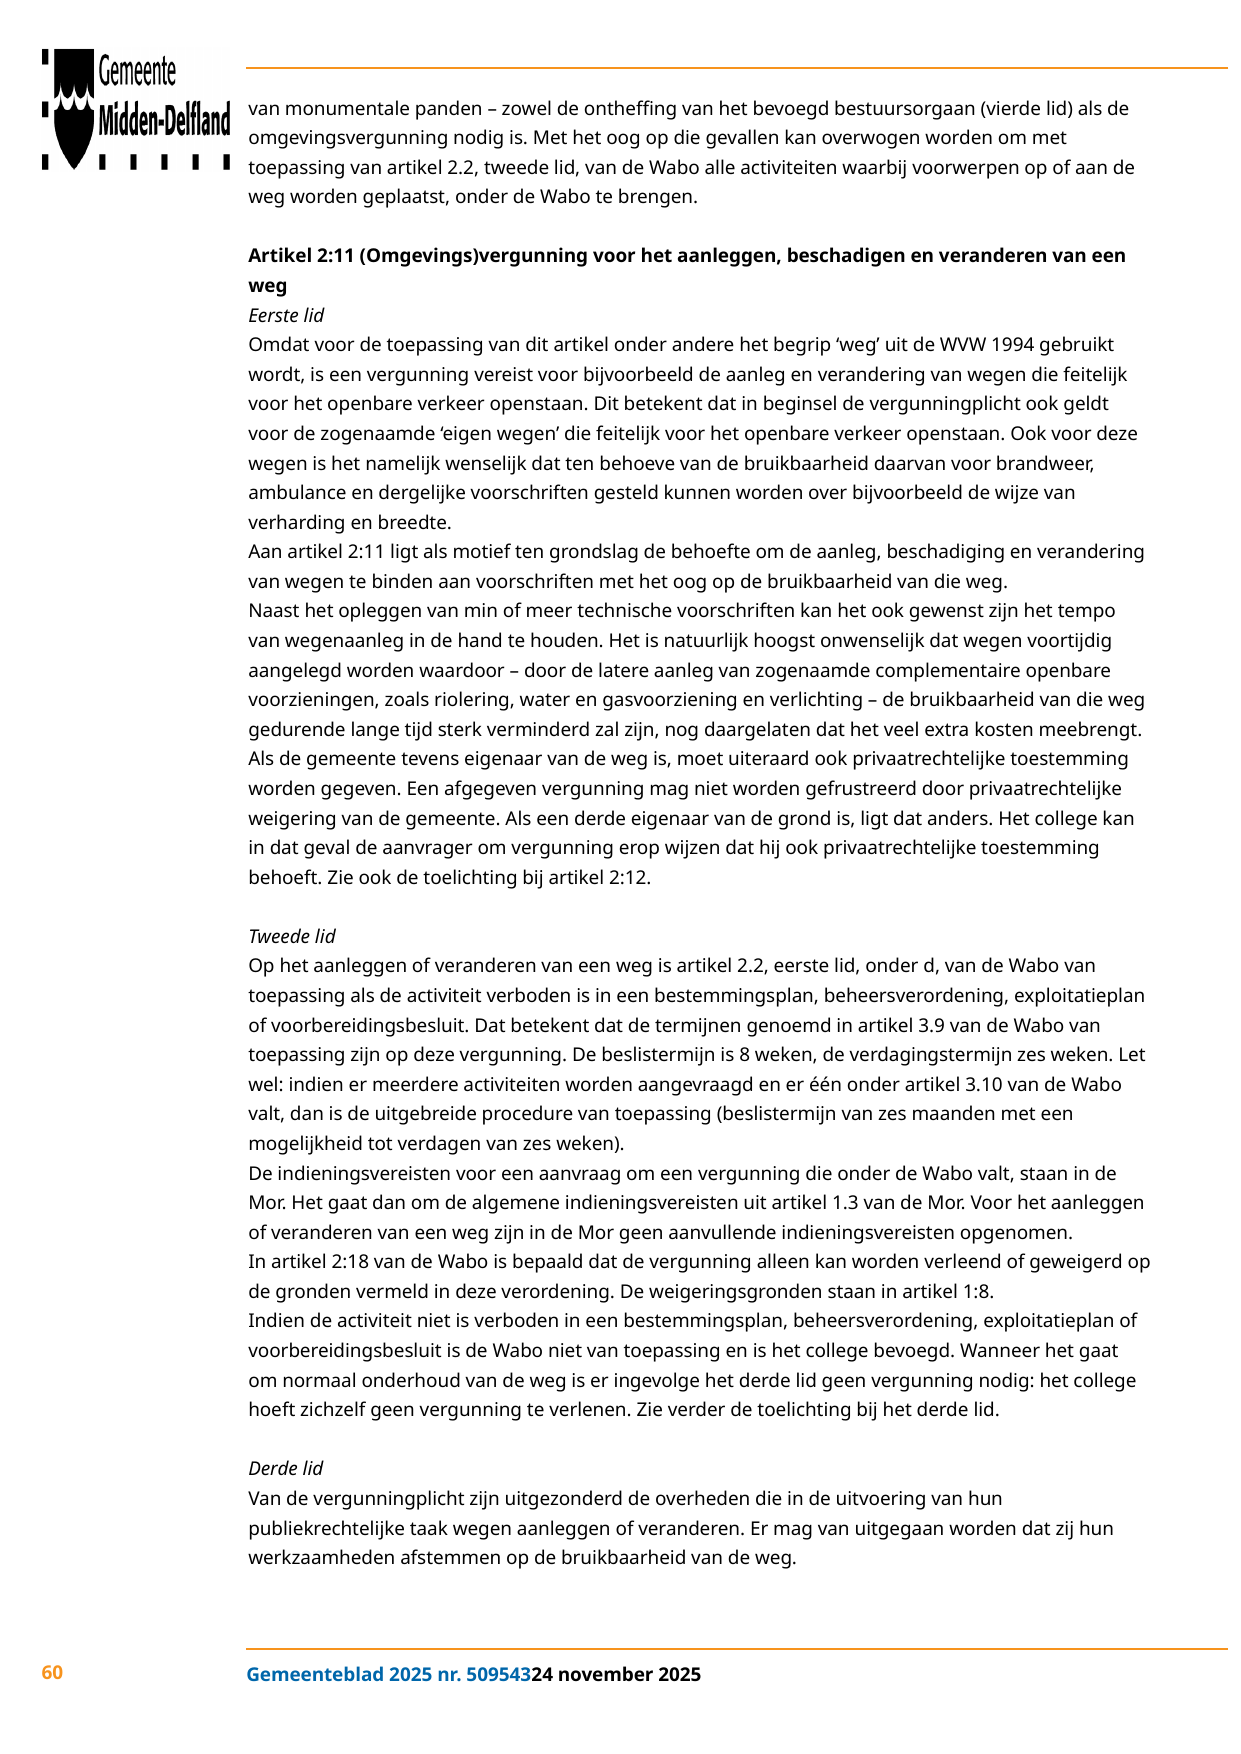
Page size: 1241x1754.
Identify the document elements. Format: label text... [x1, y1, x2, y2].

text Indien de activiteit niet is verboden in een bestemmingsplan, beheersverordening, exploitatieplan of voorbereidingsbesluit is de Wabo niet van toepassing en is het college bevoegd. Wanneer het gaat om normaal onderhoud van de weg is er ingevolge het derde lid geen vergunning nodig: het college hoeft zichzelf geen vergunning te verlenen. Zie verder de toelichting bij het derde lid. [248, 1308, 1152, 1422]
text Tweede lid [248, 923, 1152, 949]
text Artikel 2:11 (Omgevings)vergunning voor het aanleggen, beschadigen en veranderen van een weg [248, 243, 1152, 298]
text Van de vergunningplicht zijn uitgezonderd de overheden die in de uitvoering van hun publiekrechtelijke taak wegen aanleggen of veranderen. Er mag van uitgegaan worden dat zij hun werkzaamheden afstemmen op de bruikbaarheid van de weg. [248, 1485, 1152, 1570]
text Derde lid [248, 1456, 1152, 1481]
text Eerste lid [248, 302, 1152, 328]
text van monumentale panden – zowel de ontheffing van het bevoegd bestuursorgaan (vierde lid) als de omgevingsvergunning nodig is. Met het oog op die gevallen kan overwogen worden om met toepassing van artikel 2.2, tweede lid, van de Wabo alle activiteiten waarbij voorwerpen op of aan de weg worden geplaatst, onder de Wabo te brengen. [248, 95, 1152, 209]
text Omdat voor de toepassing van dit artikel onder andere het begrip ‘weg’ uit de WVW 1994 gebruikt wordt, is een vergunning vereist voor bijvoorbeeld de aanleg en verandering van wegen die feitelijk voor het openbare verkeer openstaan. Dit betekent dat in beginsel de vergunningplicht ook geldt voor de zogenaamde ‘eigen wegen’ die feitelijk voor het openbare verkeer openstaan. Ook voor deze wegen is het namelijk wenselijk dat ten behoeve van de bruikbaarheid daarvan voor brandweer, ambulance en dergelijke voorschriften gesteld kunnen worden over bijvoorbeeld de wijze van verharding en breedte. [248, 331, 1152, 535]
picture [41, 47, 231, 172]
text Op het aanleggen of veranderen van een weg is artikel 2.2, eerste lid, onder d, van de Wabo van toepassing als de activiteit verboden is in een bestemmingsplan, beheersverordening, exploitatieplan of voorbereidingsbesluit. Dat betekent dat de termijnen genoemd in artikel 3.9 van de Wabo van toepassing zijn op deze vergunning. De beslistermijn is 8 weken, de verdagingstermijn zes weken. Let wel: indien er meerdere activiteiten worden aangevraagd en er één onder artikel 3.10 van de Wabo valt, dan is de uitgebreide procedure van toepassing (beslistermijn van zes maanden met een mogelijkheid tot verdagen van zes weken). [248, 953, 1152, 1156]
text In artikel 2:18 van de Wabo is bepaald dat de vergunning alleen kan worden verleend of geweigerd op de gronden vermeld in deze verordening. De weigeringsgronden staan in artikel 1:8. [248, 1248, 1152, 1304]
text Als de gemeente tevens eigenaar van de weg is, moet uiteraard ook privaatrechtelijke toestemming worden gegeven. Een afgegeven vergunning mag niet worden gefrustreerd door privaatrechtelijke weigering van de gemeente. Als een derde eigenaar van de grond is, ligt dat anders. Het college kan in dat geval de aanvrager om vergunning erop wijzen dat hij ook privaatrechtelijke toestemming behoeft. Zie ook de toelichting bij artikel 2:12. [248, 746, 1152, 890]
text Naast het opleggen van min of meer technische voorschriften kan het ook gewenst zijn het tempo van wegenaanleg in de hand te houden. Het is natuurlijk hoogst onwenselijk dat wegen voortijdig aangelegd worden waardoor – door de latere aanleg van zogenaamde complementaire openbare voorzieningen, zoals riolering, water en gasvoorziening en verlichting – de bruikbaarheid van die weg gedurende lange tijd sterk verminderd zal zijn, nog daargelaten dat het veel extra kosten meebrengt. [248, 598, 1152, 742]
text De indieningsvereisten voor een aanvraag om een vergunning die onder de Wabo valt, staan in de Mor. Het gaat dan om de algemene indieningsvereisten uit artikel 1.3 van de Mor. Voor het aanleggen of veranderen van een weg zijn in de Mor geen aanvullende indieningsvereisten opgenomen. [248, 1160, 1152, 1245]
text Aan artikel 2:11 ligt als motief ten grondslag de behoefte om de aanleg, beschadiging en verandering van wegen te binden aan voorschriften met het oog op de bruikbaarheid van die weg. [248, 538, 1152, 594]
